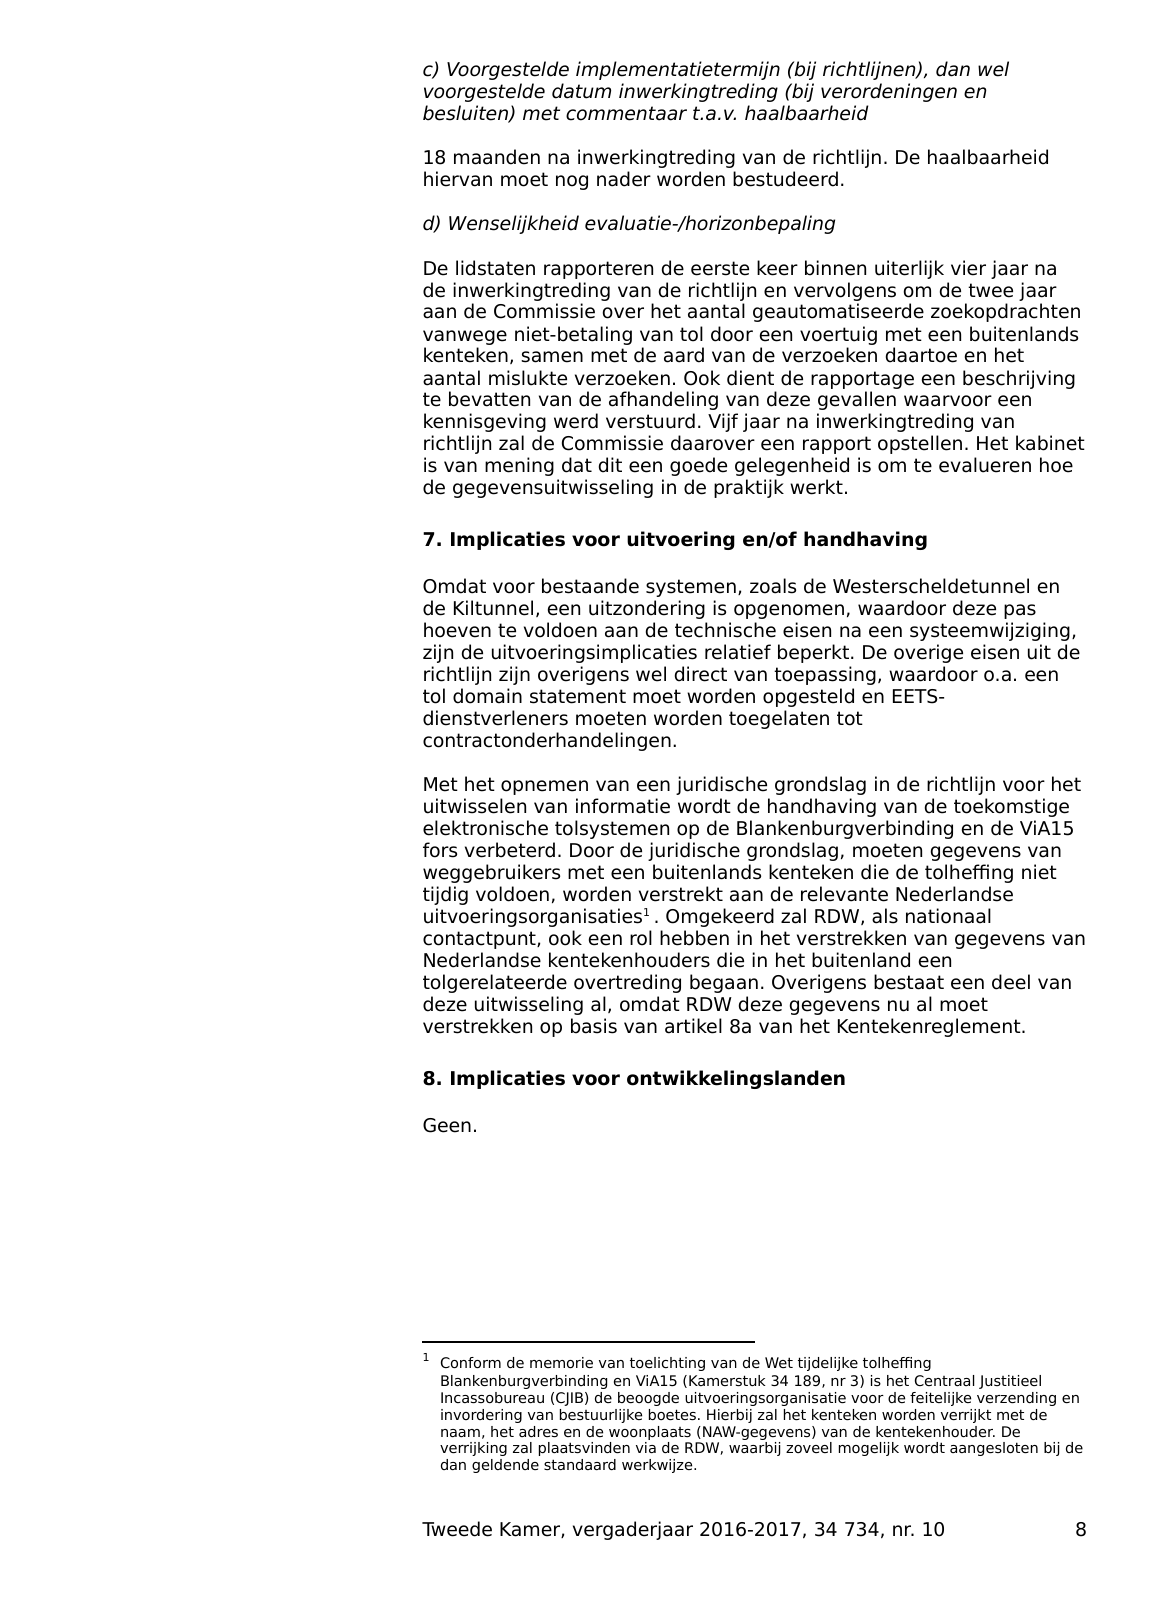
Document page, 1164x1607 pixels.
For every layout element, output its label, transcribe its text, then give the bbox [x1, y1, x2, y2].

text Met het opnemen van een juridische grondslag in de richtlijn voor het uitwisselen van informatie wordt de handhaving van de toekomstige elektronische tolsystemen op de Blankenburgverbinding en de ViA15 fors verbeterd. Door de juridische grondslag, moeten gegevens van weggebruikers met een buitenlands kenteken die de tolheffing niet tijdig voldoen, worden verstrekt aan de relevante Nederlandse uitvoeringsorganisaties. Omgekeerd zal RDW, als nationaal contactpunt, ook een rol hebben in het verstrekken van gegevens van Nederlandse kentekenhouders die in het buitenland een tolgerelateerde overtreding begaan. Overigens bestaat een deel van deze uitwisseling al, omdat RDW deze gegevens nu al moet verstrekken op basis van artikel 8a van het Kentekenreglement. [422, 774, 1087, 1038]
subtitle d) Wenselijkheid evaluatie-/horizonbepaling [422, 213, 1087, 235]
text Omdat voor bestaande systemen, zoals de Westerscheldetunnel en de Kiltunnel, een uitzondering is opgenomen, waardoor deze pas hoeven te voldoen aan de technische eisen na een systeemwijziging, zijn de uitvoeringsimplicaties relatief beperkt. De overige eisen uit de richtlijn zijn overigens wel direct van toepassing, waardoor o.a. een tol domain statement moet worden opgesteld en EETS-dienstverleners moeten worden toegelaten tot contractonderhandelingen. [422, 576, 1087, 752]
subtitle 8. Implicaties voor ontwikkelingslanden [422, 1068, 1087, 1090]
text De lidstaten rapporteren de eerste keer binnen uiterlijk vier jaar na de inwerkingtreding van de richtlijn en vervolgens om de twee jaar aan de Commissie over het aantal geautomatiseerde zoekopdrachten vanwege niet-betaling van tol door een voertuig met een buitenlands kenteken, samen met de aard van de verzoeken daartoe en het aantal mislukte verzoeken. Ook dient de rapportage een beschrijving te bevatten van de afhandeling van deze gevallen waarvoor een kennisgeving werd verstuurd. Vijf jaar na inwerkingtreding van richtlijn zal de Commissie daarover een rapport opstellen. Het kabinet is van mening dat dit een goede gelegenheid is om te evalueren hoe de gegevensuitwisseling in de praktijk werkt. [422, 257, 1087, 499]
text Conform de memorie van toelichting van de Wet tijdelijke tolheffing Blankenburgverbinding en ViA15 (Kamerstuk 34 189, nr 3) is het Centraal Justitieel Incassobureau (CJIB) de beoogde uitvoeringsorganisatie voor de feitelijke verzending en invordering van bestuurlijke boetes. Hierbij zal het kenteken worden verrijkt met de naam, het adres en de woonplaats (NAW-gegevens) van de kentekenhouder. De verrijking zal plaatsvinden via de RDW, waarbij zoveel mogelijk wordt aangesloten bij de dan geldende standaard werkwijze. [422, 1351, 1087, 1474]
subtitle c) Voorgestelde implementatietermijn (bij richtlijnen), dan wel voorgestelde datum inwerkingtreding (bij verordeningen en besluiten) met commentaar t.a.v. haalbaarheid [422, 59, 1087, 125]
subtitle 7. Implicaties voor uitvoering en/of handhaving [422, 529, 1087, 551]
text Geen. [422, 1115, 1087, 1137]
text 18 maanden na inwerkingtreding van de richtlijn. De haalbaarheid hiervan moet nog nader worden bestudeerd. [422, 147, 1087, 191]
